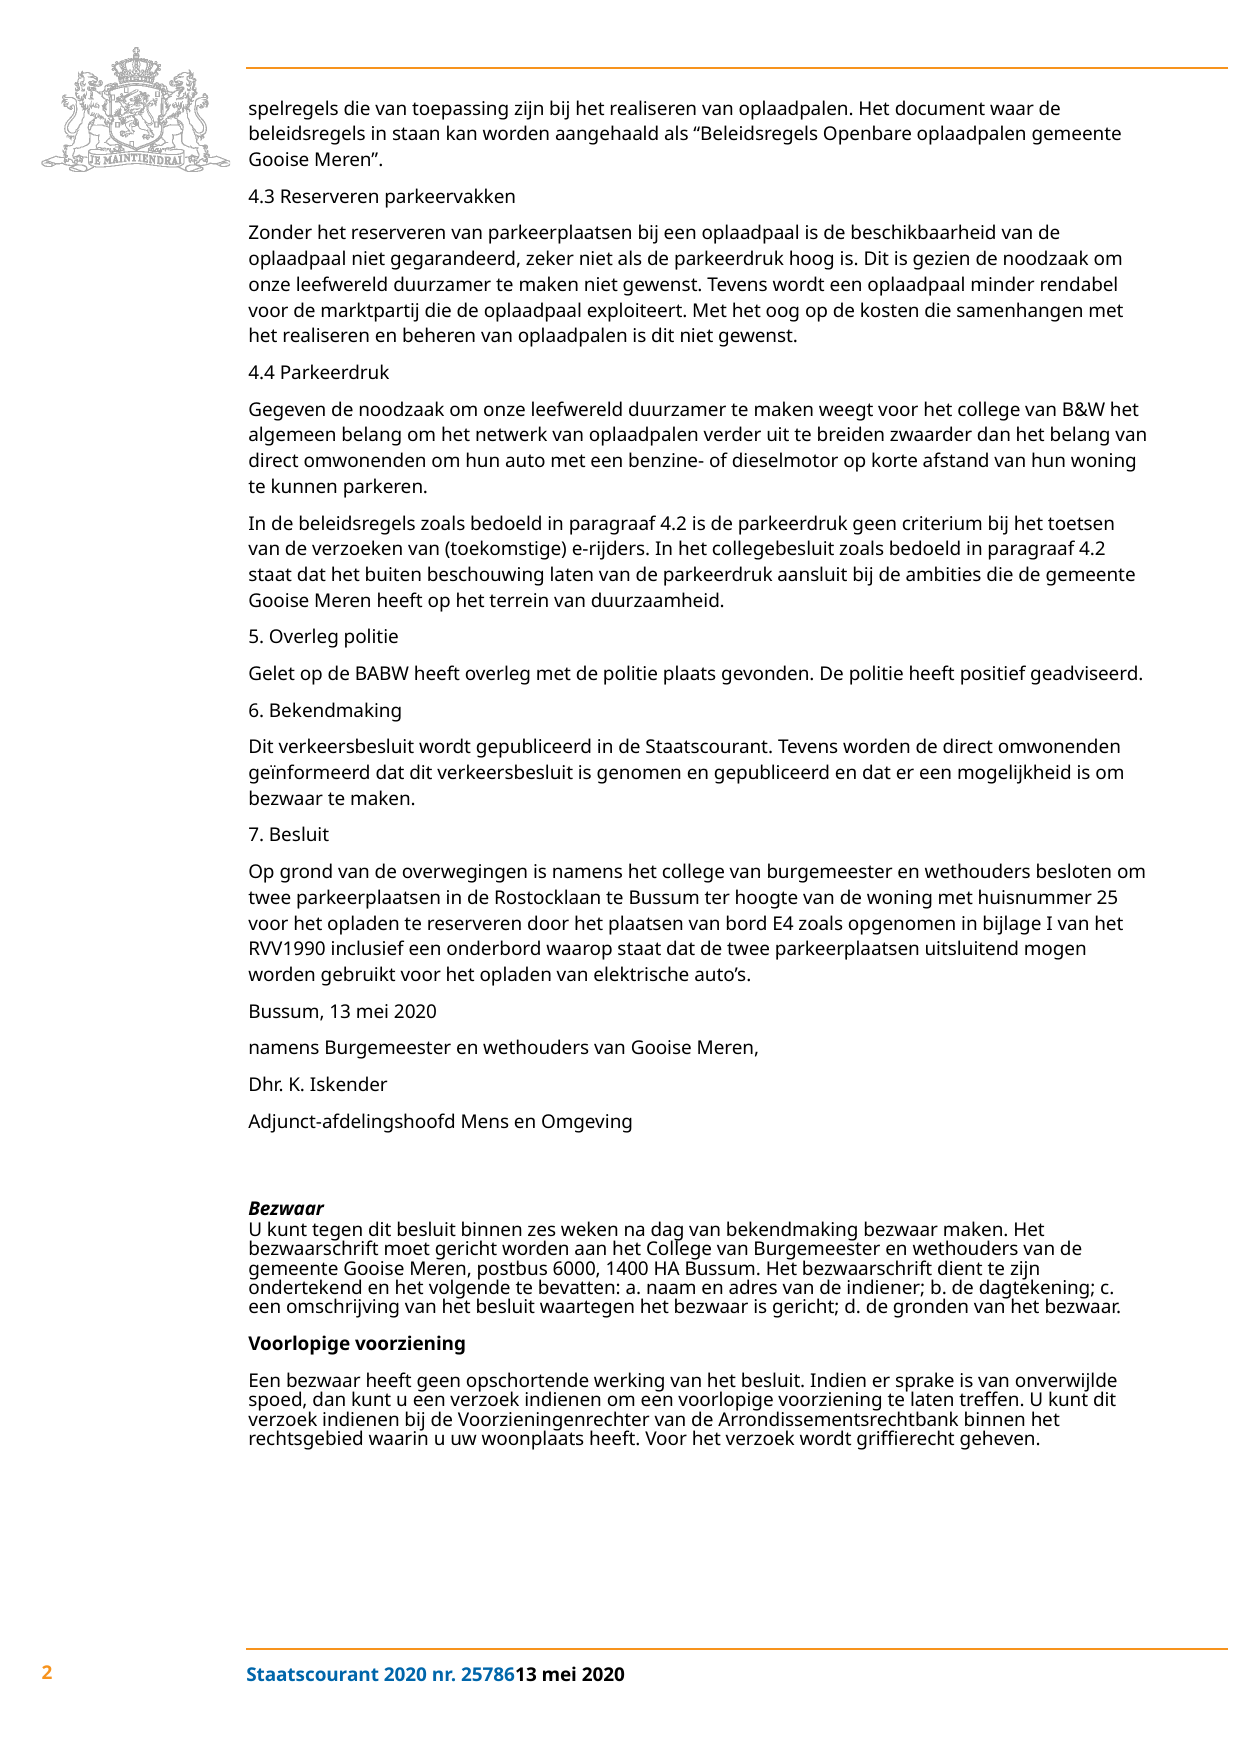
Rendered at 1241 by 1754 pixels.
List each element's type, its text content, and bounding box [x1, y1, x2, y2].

text Adjunct-afdelingshoofd Mens en Omgeving [248, 1108, 1152, 1134]
text 7. Besluit [248, 822, 1152, 847]
text Gegeven de noodzaak om onze leefwereld duurzamer te maken weegt voor het college van B&W het algemeen belang om het netwerk van oplaadpalen verder uit te breiden zwaarder dan het belang van direct omwonenden om hun auto met een benzine- of dieselmotor op korte afstand van hun woning te kunnen parkeren. [248, 396, 1152, 499]
text Bussum, 13 mei 2020 [248, 998, 1152, 1024]
text Zonder het reserveren van parkeerplaatsen bij een oplaadpaal is de beschikbaarheid van de oplaadpaal niet gegarandeerd, zeker niet als de parkeerdruk hoog is. Dit is gezien de noodzaak om onze leefwereld duurzamer te maken niet gewenst. Tevens wordt een oplaadpaal minder rendabel voor de marktpartij die de oplaadpaal exploiteert. Met het oog op de kosten die samenhangen met het realiseren en beheren van oplaadpalen is dit niet gewenst. [248, 219, 1152, 348]
text Dhr. K. Iskender [248, 1071, 1152, 1097]
text Een bezwaar heeft geen opschortende werking van het besluit. Indien er sprake is van onverwijlde spoed, dan kunt u een verzoek indienen om een voorlopige voorziening te laten treffen. U kunt dit verzoek indienen bij de Voorzieningenrechter van de Arrondissementsrechtbank binnen het rechtsgebied waarin u uw woonplaats heeft. Voor het verzoek wordt griffierecht geheven. [248, 1372, 1152, 1449]
text Op grond van de overwegingen is namens het college van burgemeester en wethouders besloten om twee parkeerplaatsen in de Rostocklaan te Bussum ter hoogte van de woning met huisnummer 25 voor het opladen te reserveren door het plaatsen van bord E4 zoals opgenomen in bijlage I van het RVV1990 inclusief een onderbord waarop staat dat de twee parkeerplaatsen uitsluitend mogen worden gebruikt voor het opladen van elektrische auto’s. [248, 858, 1152, 987]
picture [41, 47, 231, 172]
text 6. Bekendmaking [248, 697, 1152, 723]
text U kunt tegen dit besluit binnen zes weken na dag van bekendmaking bezwaar maken. Het bezwaarschrift moet gericht worden aan het College van Burgemeester en wethouders van de gemeente Gooise Meren, postbus 6000, 1400 HA Bussum. Het bezwaarschrift dient te zijn ondertekend en het volgende te bevatten: a. naam en adres van de indiener; b. de dagtekening; c. een omschrijving van het besluit waartegen het bezwaar is gericht; d. de gronden van het bezwaar. [248, 1221, 1152, 1317]
text spelregels die van toepassing zijn bij het realiseren van oplaadpalen. Het document waar de beleidsregels in staan kan worden aangehaald als “Beleidsregels Openbare oplaadpalen gemeente Gooise Meren”. [248, 95, 1152, 172]
text namens Burgemeester en wethouders van Gooise Meren, [248, 1034, 1152, 1060]
text Gelet op de BABW heeft overleg met de politie plaats gevonden. De politie heeft positief geadviseerd. [248, 660, 1152, 686]
text 4.4 Parkeerdruk [248, 359, 1152, 385]
text 5. Overleg politie [248, 623, 1152, 649]
text 4.3 Reserveren parkeervakken [248, 183, 1152, 209]
text Dit verkeersbesluit wordt gepubliceerd in de Staatscourant. Tevens worden de direct omwonenden geïnformeerd dat dit verkeersbesluit is genomen en gepubliceerd en dat er een mogelijkheid is om bezwaar te maken. [248, 733, 1152, 811]
text Bezwaar [248, 1195, 1152, 1221]
text Voorlopige voorziening [248, 1335, 1152, 1354]
text In de beleidsregels zoals bedoeld in paragraaf 4.2 is de parkeerdruk geen criterium bij het toetsen van de verzoeken van (toekomstige) e-rijders. In het collegebesluit zoals bedoeld in paragraaf 4.2 staat dat het buiten beschouwing laten van de parkeerdruk aansluit bij de ambities die de gemeente Gooise Meren heeft op het terrein van duurzaamheid. [248, 510, 1152, 613]
